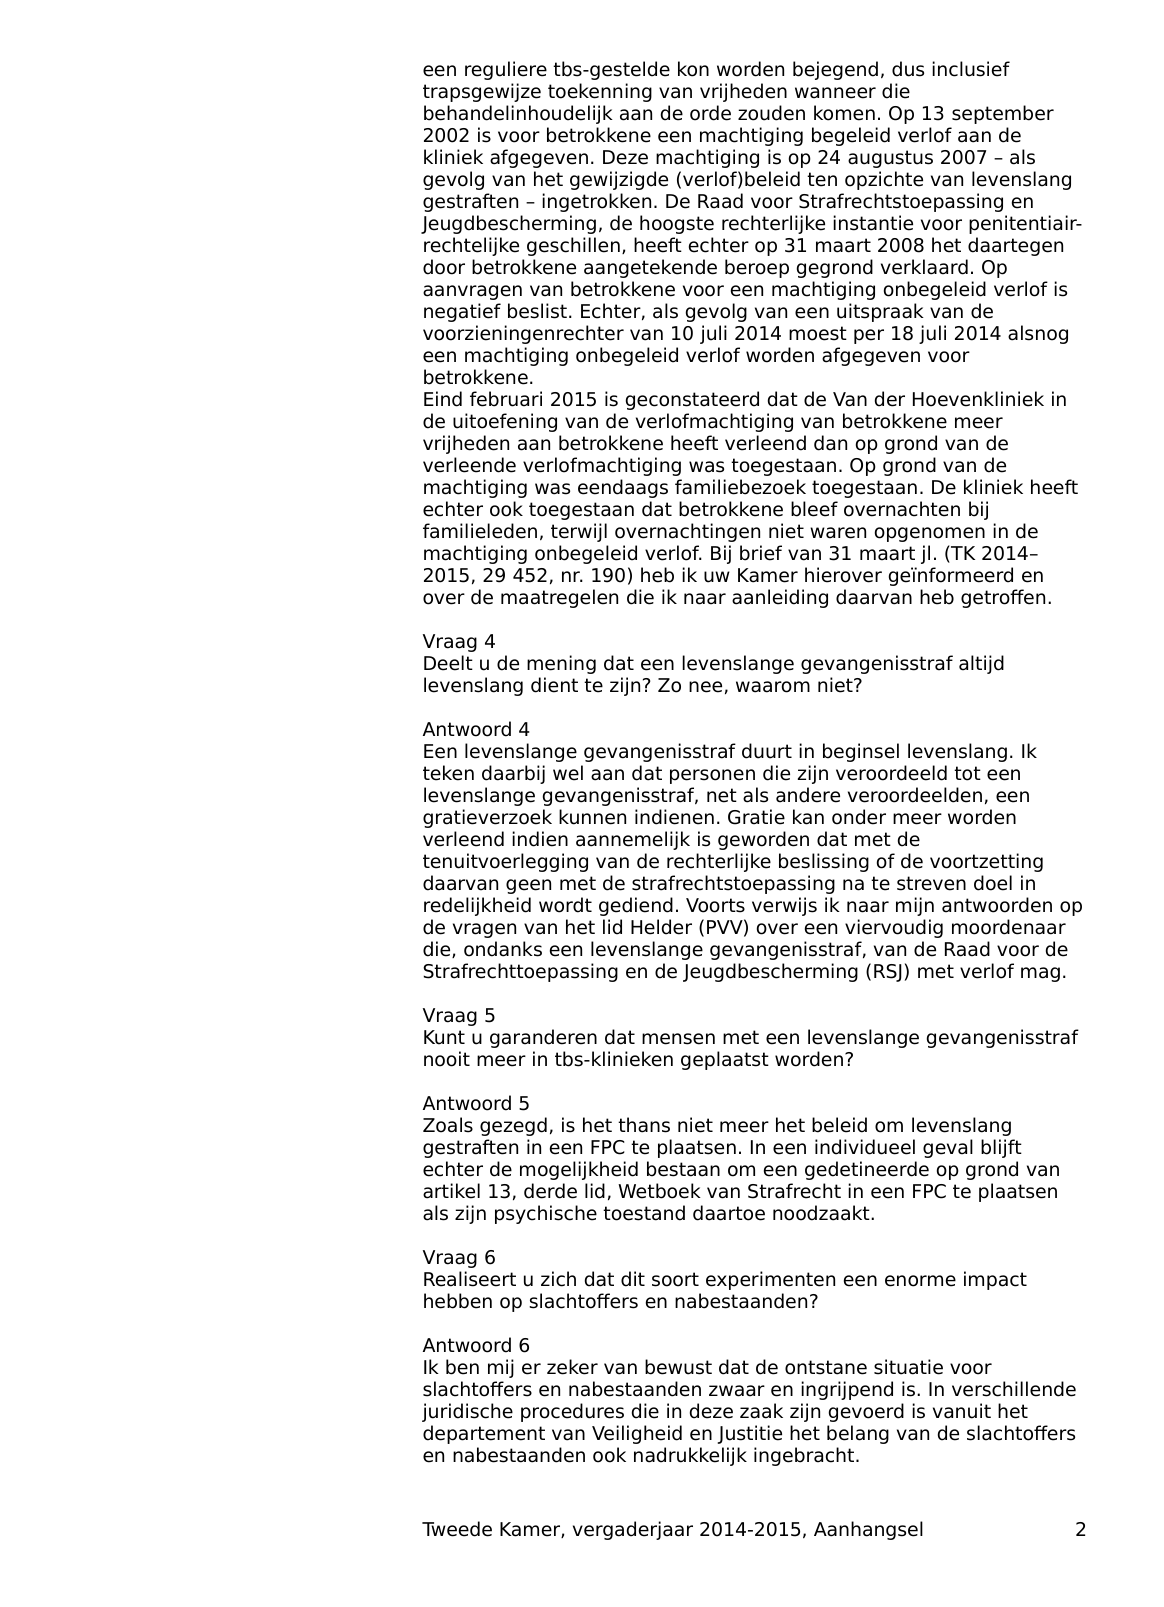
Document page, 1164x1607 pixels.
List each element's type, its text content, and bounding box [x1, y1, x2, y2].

text Deelt u de mening dat een levenslange gevangenisstraf altijd levenslang dient te zijn? Zo nee, waarom niet? [422, 653, 1087, 697]
text Eind februari 2015 is geconstateerd dat de Van der Hoevenkliniek in de uitoefening van de verlofmachtiging van betrokkene meer vrijheden aan betrokkene heeft verleend dan op grond van de verleende verlofmachtiging was toegestaan. Op grond van de machtiging was eendaags familiebezoek toegestaan. De kliniek heeft echter ook toegestaan dat betrokkene bleef overnachten bij familieleden, terwijl overnachtingen niet waren opgenomen in de machtiging onbegeleid verlof. Bij brief van 31 maart jl. (TK 2014–2015, 29 452, nr. 190) heb ik uw Kamer hierover geïnformeerd en over de maatregelen die ik naar aanleiding daarvan heb getroffen. [422, 389, 1087, 608]
text Antwoord 5 [422, 1093, 1087, 1115]
text Vraag 6 [422, 1247, 1087, 1269]
text Kunt u garanderen dat mensen met een levenslange gevangenisstraf nooit meer in tbs-klinieken geplaatst worden? [422, 1027, 1087, 1071]
text Een levenslange gevangenisstraf duurt in beginsel levenslang. Ik teken daarbij wel aan dat personen die zijn veroordeeld tot een levenslange gevangenisstraf, net als andere veroordeelden, een gratieverzoek kunnen indienen. Gratie kan onder meer worden verleend indien aannemelijk is geworden dat met de tenuitvoerlegging van de rechterlijke beslissing of de voortzetting daarvan geen met de strafrechtstoepassing na te streven doel in redelijkheid wordt gediend. Voorts verwijs ik naar mijn antwoorden op de vragen van het lid Helder (PVV) over een viervoudig moordenaar die, ondanks een levenslange gevangenisstraf, van de Raad voor de Strafrechttoepassing en de Jeugdbescherming (RSJ) met verlof mag. [422, 741, 1087, 983]
text Antwoord 4 [422, 719, 1087, 741]
text Antwoord 6 [422, 1335, 1087, 1357]
text Zoals gezegd, is het thans niet meer het beleid om levenslang gestraften in een FPC te plaatsen. In een individueel geval blijft echter de mogelijkheid bestaan om een gedetineerde op grond van artikel 13, derde lid, Wetboek van Strafrecht in een FPC te plaatsen als zijn psychische toestand daartoe noodzaakt. [422, 1115, 1087, 1225]
text Vraag 4 [422, 631, 1087, 653]
text Realiseert u zich dat dit soort experimenten een enorme impact hebben op slachtoffers en nabestaanden? [422, 1269, 1087, 1313]
text een reguliere tbs-gestelde kon worden bejegend, dus inclusief trapsgewijze toekenning van vrijheden wanneer die behandelinhoudelijk aan de orde zouden komen. Op 13 september 2002 is voor betrokkene een machtiging begeleid verlof aan de kliniek afgegeven. Deze machtiging is op 24 augustus 2007 – als gevolg van het gewijzigde (verlof)beleid ten opzichte van levenslang gestraften – ingetrokken. De Raad voor Strafrechtstoepassing en Jeugdbescherming, de hoogste rechterlijke instantie voor penitentiair-rechtelijke geschillen, heeft echter op 31 maart 2008 het daartegen door betrokkene aangetekende beroep gegrond verklaard. Op aanvragen van betrokkene voor een machtiging onbegeleid verlof is negatief beslist. Echter, als gevolg van een uitspraak van de voorzieningenrechter van 10 juli 2014 moest per 18 juli 2014 alsnog een machtiging onbegeleid verlof worden afgegeven voor betrokkene. [422, 59, 1087, 389]
text Ik ben mij er zeker van bewust dat de ontstane situatie voor slachtoffers en nabestaanden zwaar en ingrijpend is. In verschillende juridische procedures die in deze zaak zijn gevoerd is vanuit het departement van Veiligheid en Justitie het belang van de slachtoffers en nabestaanden ook nadrukkelijk ingebracht. [422, 1357, 1087, 1467]
text Vraag 5 [422, 1005, 1087, 1027]
